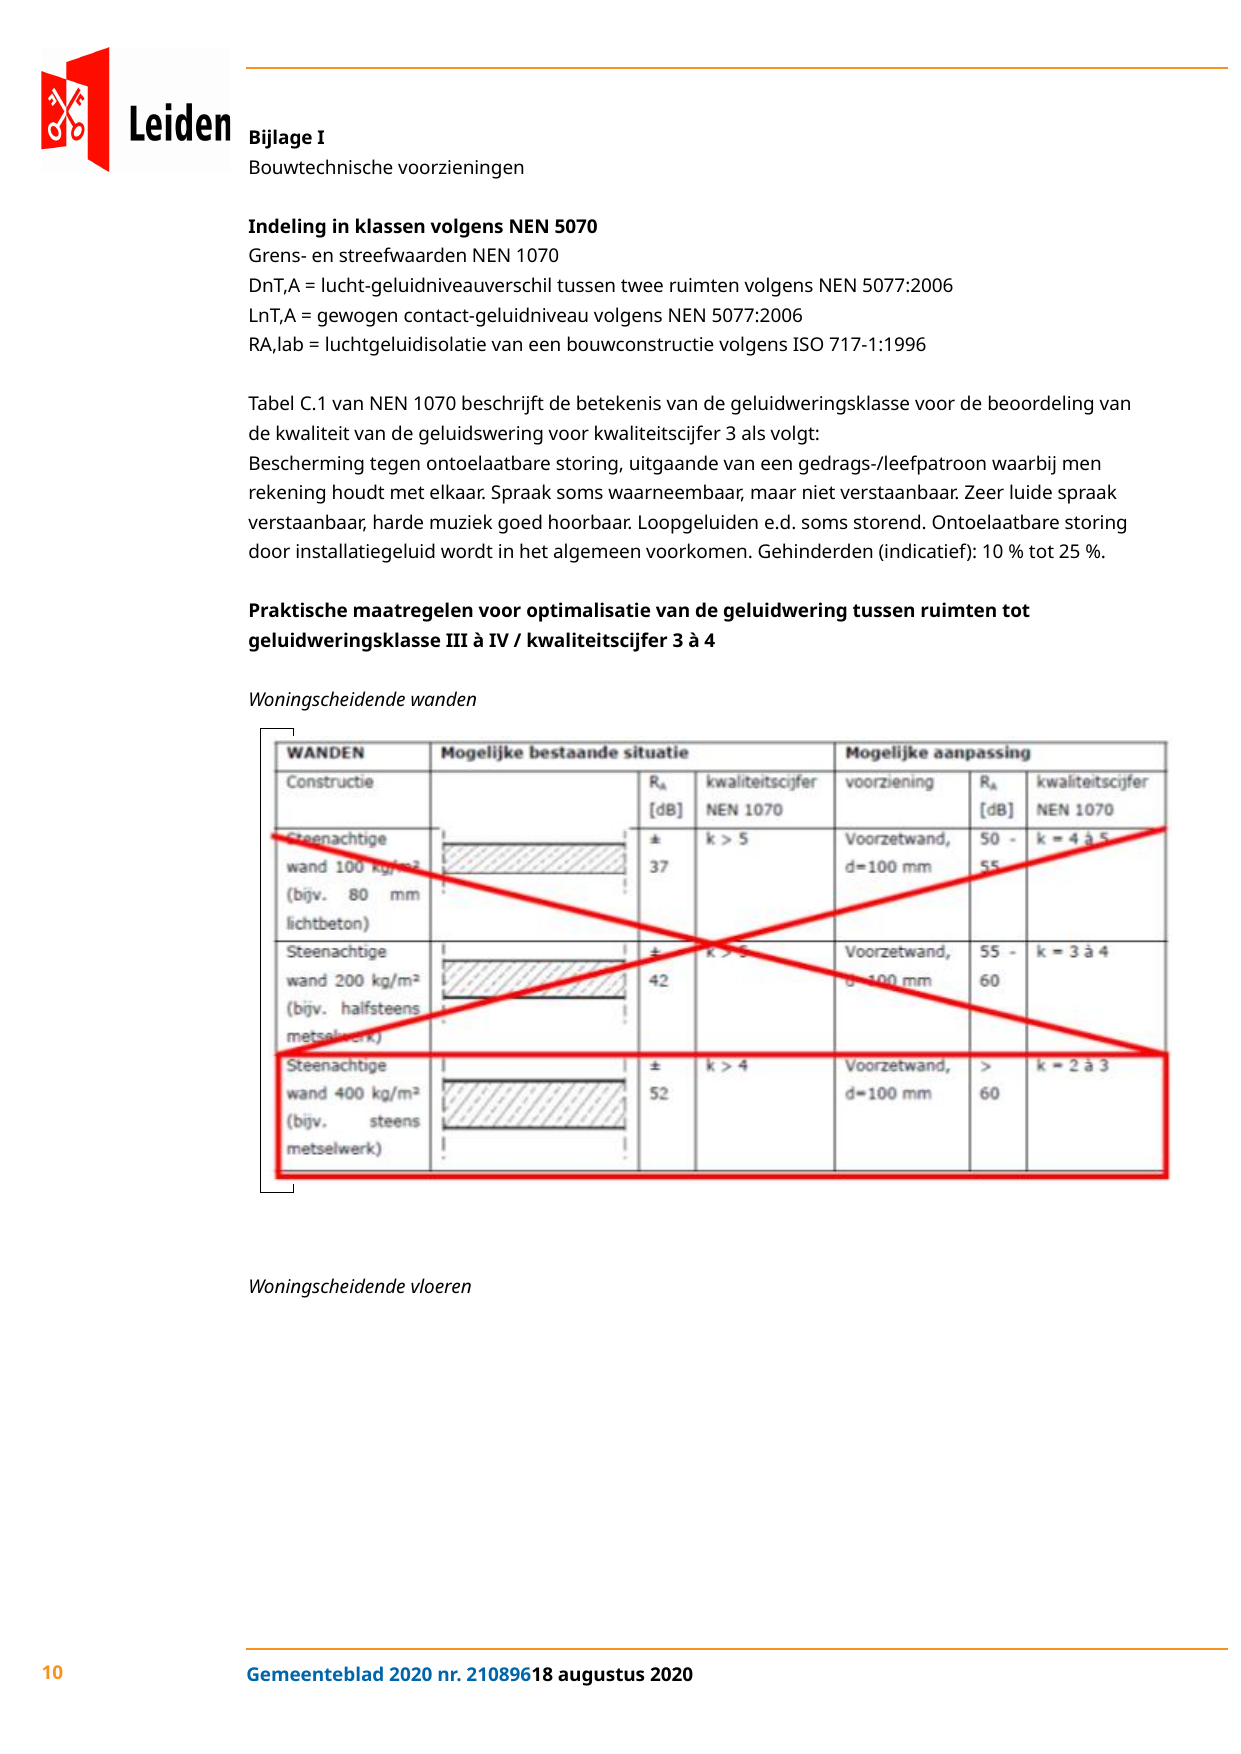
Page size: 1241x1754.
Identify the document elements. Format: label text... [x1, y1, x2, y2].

text geluidweringsklasse III à IV / kwaliteitscijfer 3 à 4 [248, 627, 1152, 653]
text DnT,A = lucht-geluidniveauverschil tussen twee ruimten volgens NEN 5077:2006 [248, 272, 1152, 298]
text Bescherming tegen ontoelaatbare storing, uitgaande van een gedrags-/leefpatroon waarbij men rekening houdt met elkaar. Spraak soms waarneembaar, maar niet verstaanbaar. Zeer luide spraak verstaanbaar, harde muziek goed hoorbaar. Loopgeluiden e.d. soms storend. Ontoelaatbare storing door installatiegeluid wordt in het algemeen voorkomen. Gehinderden (indicatief): 10 % tot 25 %. [248, 450, 1152, 564]
text Indeling in klassen volgens NEN 5070 [248, 213, 1152, 239]
text Praktische maatregelen voor optimalisatie van de geluidwering tussen ruimten tot [248, 598, 1152, 623]
text Tabel C.1 van NEN 1070 beschrijft de betekenis van de geluidweringsklasse voor de beoordeling van de kwaliteit van de geluidswering voor kwaliteitscijfer 3 als volgt: [248, 391, 1152, 446]
picture [268, 736, 1173, 1184]
text LnT,A = gewogen contact-geluidniveau volgens NEN 5077:2006 [248, 302, 1152, 328]
text RA,lab = luchtgeluidisolatie van een bouwconstructie volgens ISO 717-1:1996 [248, 331, 1152, 357]
text Woningscheidende vloeren [248, 1273, 1152, 1299]
text Woningscheidende wanden [248, 686, 1152, 712]
text Bijlage I [248, 124, 1152, 150]
picture [41, 47, 231, 172]
text Grens- en streefwaarden NEN 1070 [248, 243, 1152, 268]
text Bouwtechnische voorzieningen [248, 154, 1152, 180]
